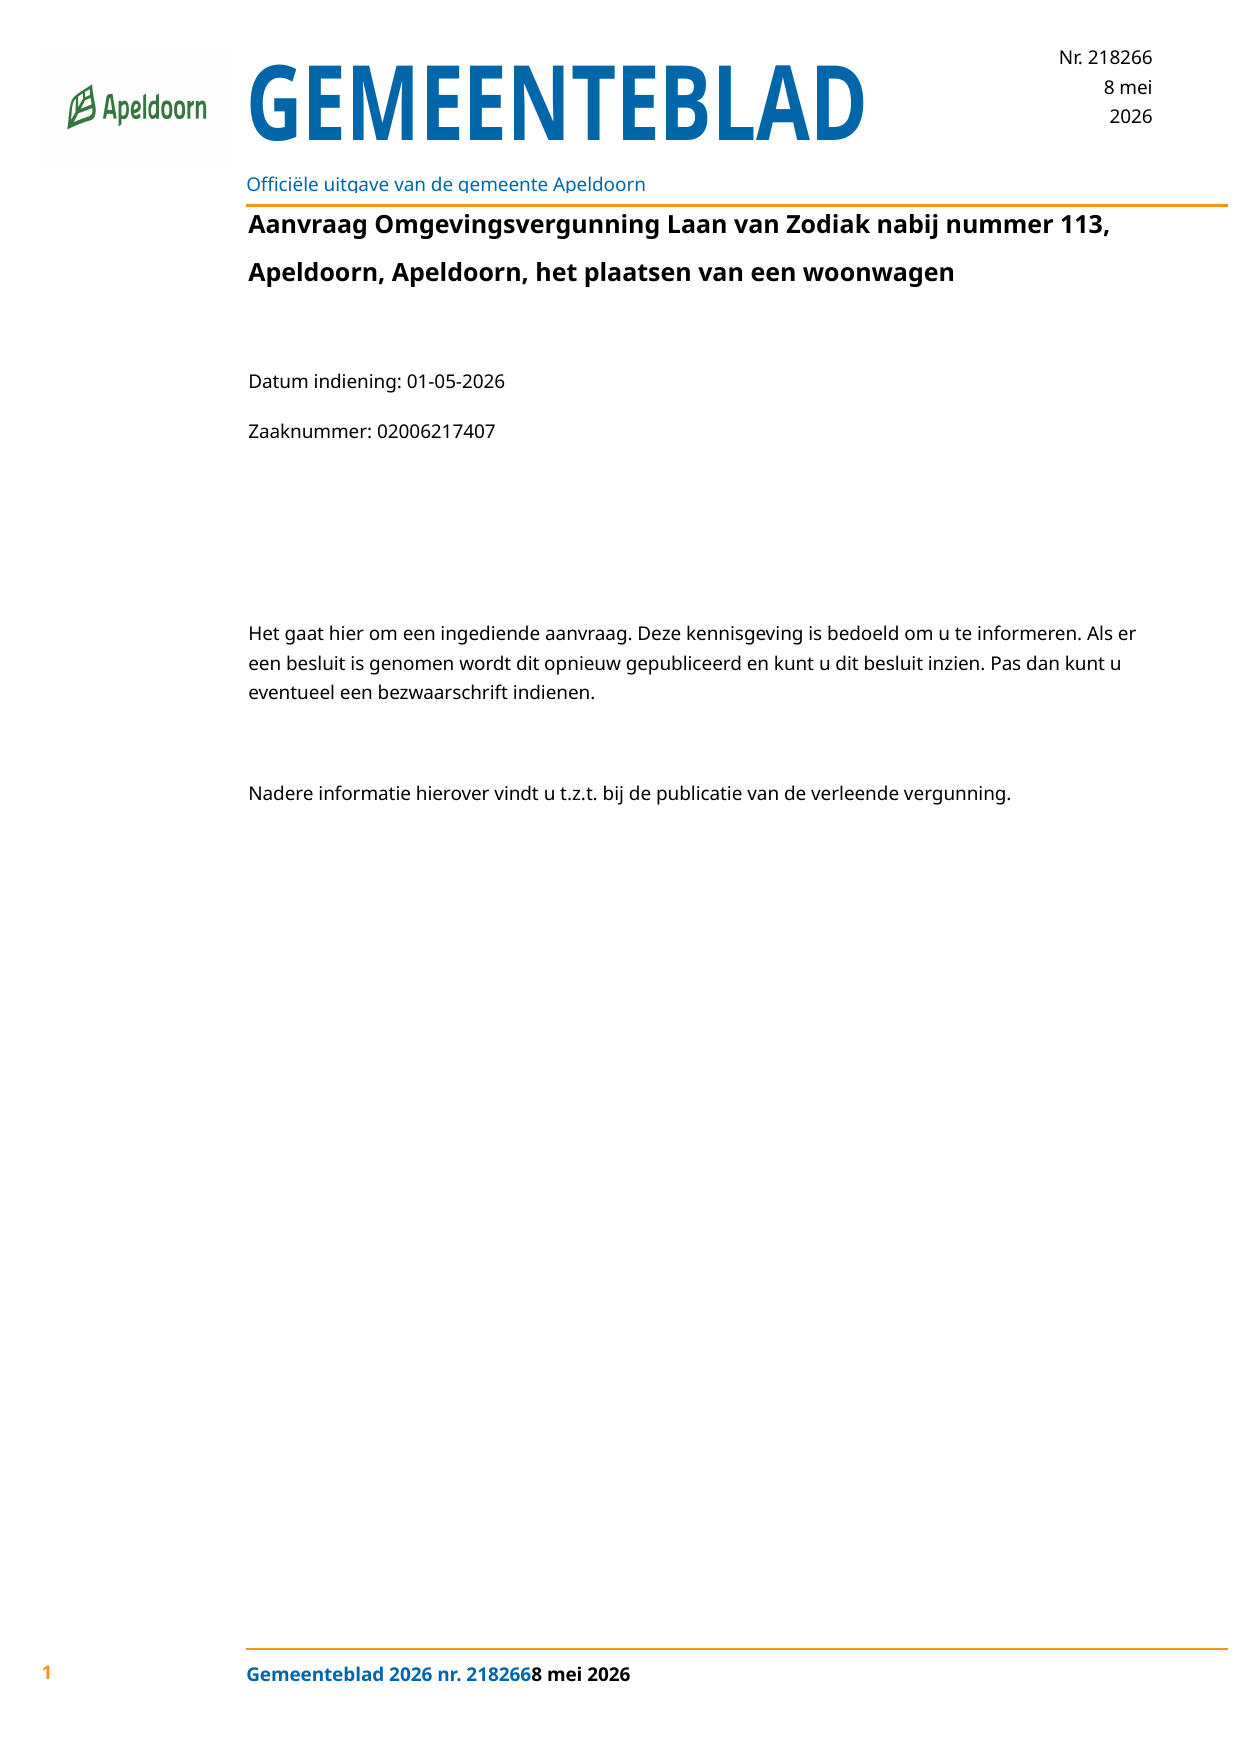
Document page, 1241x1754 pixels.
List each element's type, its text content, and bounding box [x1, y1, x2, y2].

text Datum indiening: 01-05-2026 [248, 368, 1152, 394]
text Aanvraag Omgevingsvergunning Laan van Zodiak nabij nummer 113, Apeldoorn, Apeldoorn, het plaatsen van een woonwagen [248, 207, 1152, 288]
text Nadere informatie hierover vindt u t.z.t. bij de publicatie van de verleende vergunning. [248, 780, 1152, 806]
text Zaaknummer: 02006217407 [248, 419, 1152, 444]
text Het gaat hier om een ingediende aanvraag. Deze kennisgeving is bedoeld om u te informeren. Als er een besluit is genomen wordt dit opnieuw gepubliceerd en kunt u dit besluit inzien. Pas dan kunt u eventueel een bezwaarschrift indienen. [248, 620, 1152, 705]
picture [41, 47, 231, 172]
